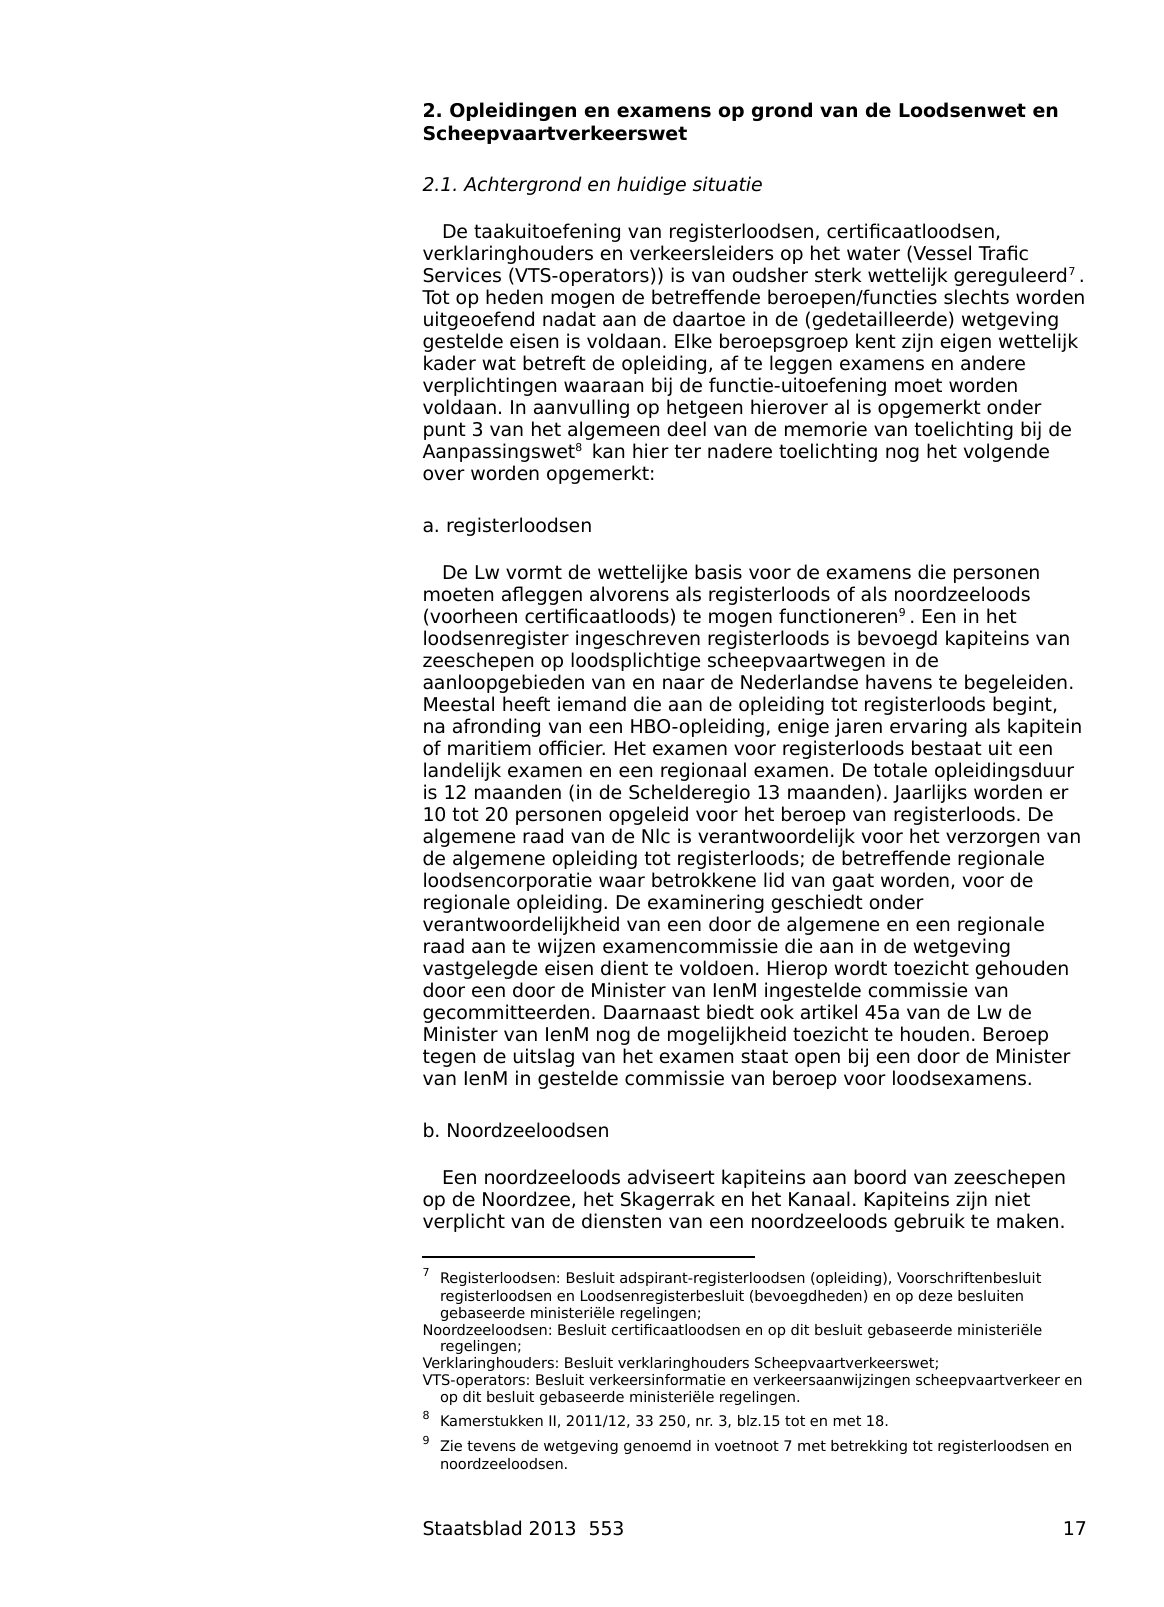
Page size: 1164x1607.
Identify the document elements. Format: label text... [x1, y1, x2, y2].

text Zie tevens de wetgeving genoemd in voetnoot 7 met betrekking tot registerloodsen en noordzeeloodsen. [422, 1434, 1087, 1473]
text Verklaringhouders: Besluit verklaringhouders Scheepvaartverkeerswet; [422, 1355, 1087, 1372]
text De taakuitoefening van registerloodsen, certificaatloodsen, verklaringhouders en verkeersleiders op het water (Vessel Trafic Services (VTS-operators)) is van oudsher sterk wettelijk gereguleerd. Tot op heden mogen de betreffende beroepen/functies slechts worden uitgeoefend nadat aan de daartoe in de (gedetailleerde) wetgeving gestelde eisen is voldaan. Elke beroepsgroep kent zijn eigen wettelijk kader wat betreft de opleiding, af te leggen examens en andere verplichtingen waaraan bij de functie-uitoefening moet worden voldaan. In aanvulling op hetgeen hierover al is opgemerkt onder punt 3 van het algemeen deel van de memorie van toelichting bij de Aanpassingswet kan hier ter nadere toelichting nog het volgende over worden opgemerkt: [422, 221, 1087, 485]
text De Lw vormt de wettelijke basis voor de examens die personen moeten afleggen alvorens als registerloods of als noordzeeloods (voorheen certificaatloods) te mogen functioneren. Een in het loodsenregister ingeschreven registerloods is bevoegd kapiteins van zeeschepen op loodsplichtige scheepvaartwegen in de aanloopgebieden van en naar de Nederlandse havens te begeleiden. Meestal heeft iemand die aan de opleiding tot registerloods begint, na afronding van een HBO-opleiding, enige jaren ervaring als kapitein of maritiem officier. Het examen voor registerloods bestaat uit een landelijk examen en een regionaal examen. De totale opleidingsduur is 12 maanden (in de Schelderegio 13 maanden). Jaarlijks worden er 10 tot 20 personen opgeleid voor het beroep van registerloods. De algemene raad van de Nlc is verantwoordelijk voor het verzorgen van de algemene opleiding tot registerloods; de betreffende regionale loodsencorporatie waar betrokkene lid van gaat worden, voor de regionale opleiding. De examinering geschiedt onder verantwoordelijkheid van een door de algemene en een regionale raad aan te wijzen examencommissie die aan in de wetgeving vastgelegde eisen dient te voldoen. Hierop wordt toezicht gehouden door een door de Minister van IenM ingestelde commissie van gecommitteerden. Daarnaast biedt ook artikel 45a van de Lw de Minister van IenM nog de mogelijkheid toezicht te houden. Beroep tegen de uitslag van het examen staat open bij een door de Minister van IenM in gestelde commissie van beroep voor loodsexamens. [422, 562, 1087, 1089]
text Kamerstukken II, 2011/12, 33 250, nr. 3, blz.15 tot en met 18. [422, 1409, 1087, 1431]
text Noordzeeloodsen: Besluit certificaatloodsen en op dit besluit gebaseerde ministeriële regelingen; [422, 1322, 1087, 1355]
text Een noordzeeloods adviseert kapiteins aan boord van zeeschepen op de Noordzee, het Skagerrak en het Kanaal. Kapiteins zijn niet verplicht van de diensten van een noordzeeloods gebruik te maken. [422, 1167, 1087, 1232]
text Registerloodsen: Besluit adspirant-registerloodsen (opleiding), Voorschriftenbesluit registerloodsen en Loodsenregisterbesluit (bevoegdheden) en op deze besluiten gebaseerde ministeriële regelingen; [422, 1266, 1087, 1322]
subtitle b. Noordzeeloodsen [422, 1119, 1087, 1142]
subtitle 2.1. Achtergrond en huidige situatie [422, 174, 1087, 196]
subtitle a. registerloodsen [422, 515, 1087, 537]
subtitle 2. Opleidingen en examens op grond van de Loodsenwet en Scheepvaartverkeerswet [422, 100, 1087, 144]
text VTS-operators: Besluit verkeersinformatie en verkeersaanwijzingen scheepvaartverkeer en op dit besluit gebaseerde ministeriële regelingen. [422, 1372, 1087, 1406]
